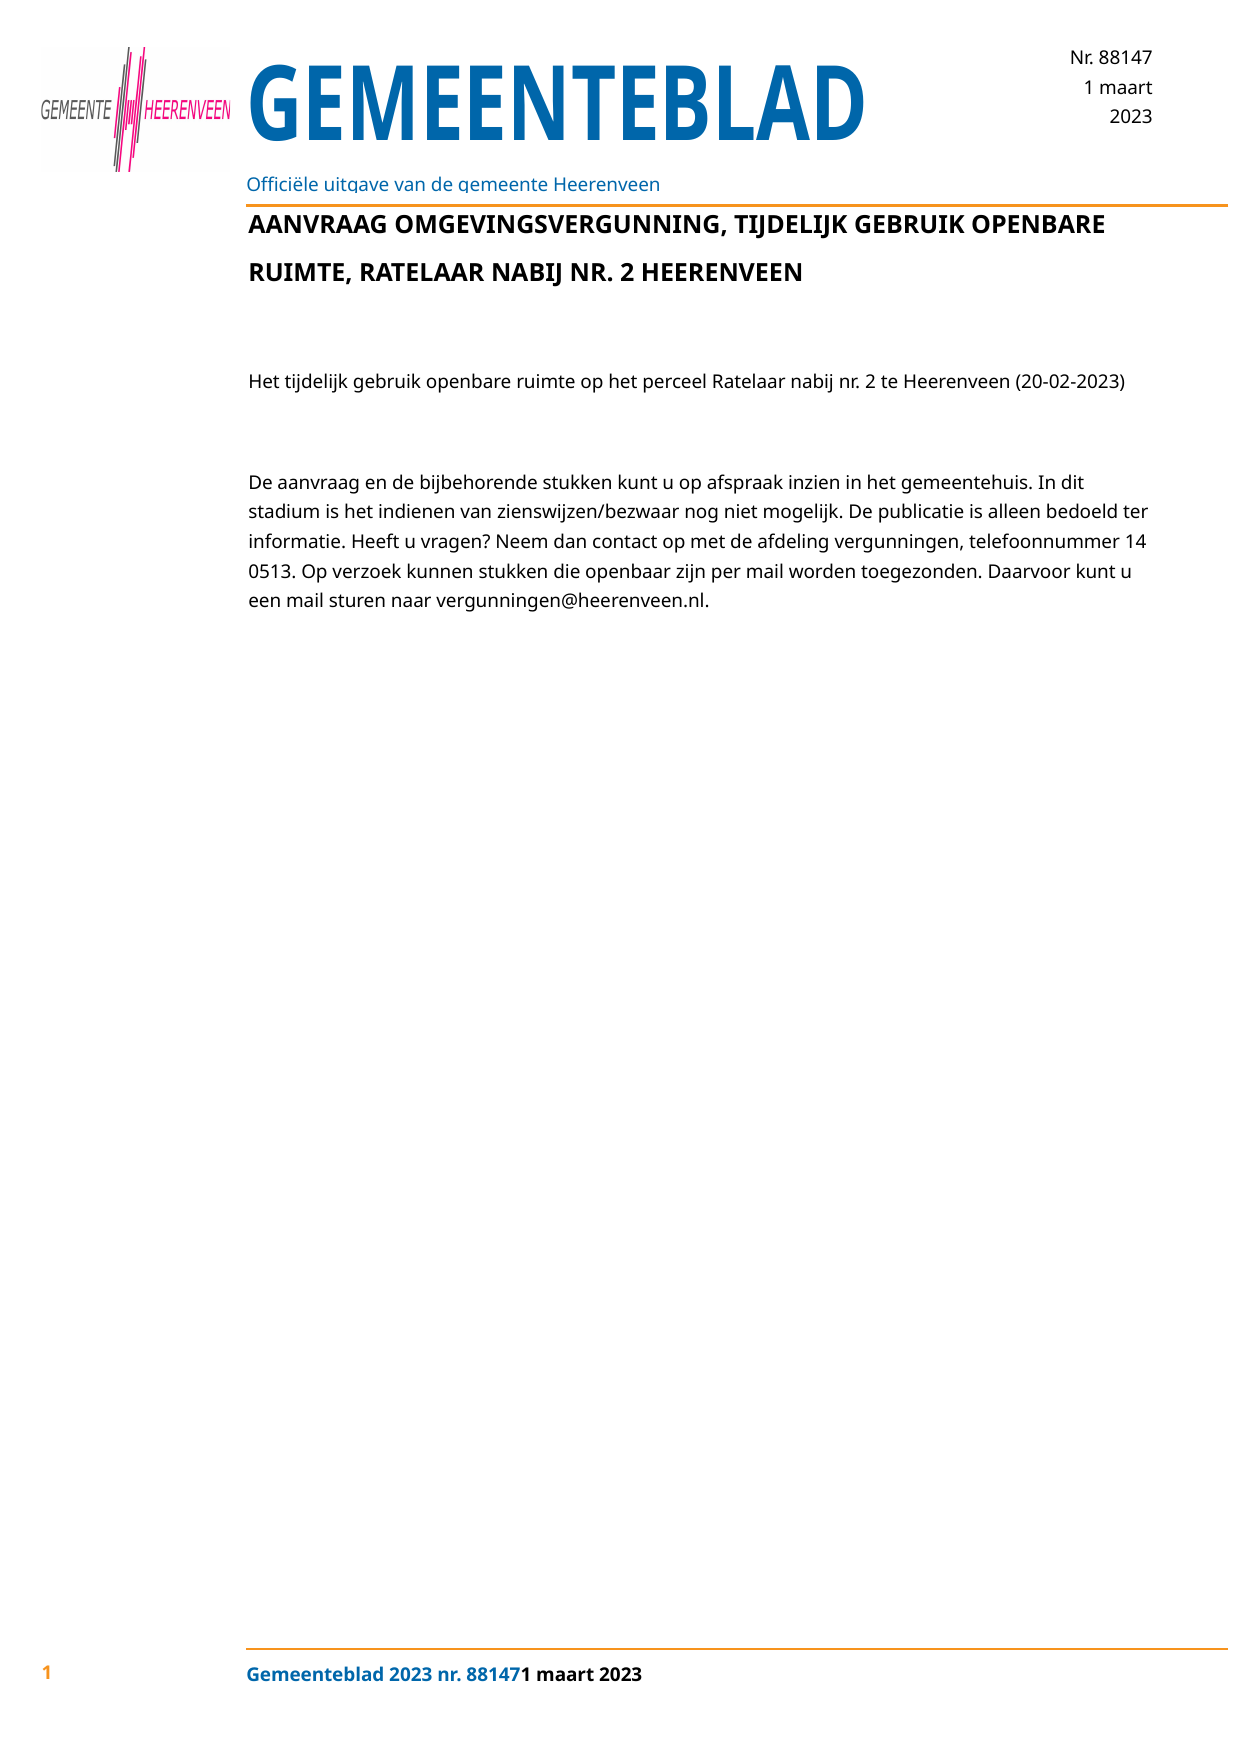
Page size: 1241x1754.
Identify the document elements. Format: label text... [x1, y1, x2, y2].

text De aanvraag en de bijbehorende stukken kunt u op afspraak inzien in het gemeentehuis. In dit stadium is het indienen van zienswijzen/bezwaar nog niet mogelijk. De publicatie is alleen bedoeld ter informatie. Heeft u vragen? Neem dan contact op met de afdeling vergunningen, telefoonnummer 14 0513. Op verzoek kunnen stukken die openbaar zijn per mail worden toegezonden. Daarvoor kunt u een mail sturen naar vergunningen@heerenveen.nl. [248, 469, 1152, 613]
text Het tijdelijk gebruik openbare ruimte op het perceel Ratelaar nabij nr. 2 te Heerenveen (20-02-2023) [248, 368, 1152, 394]
picture [41, 47, 231, 172]
text AANVRAAG OMGEVINGSVERGUNNING, TIJDELIJK GEBRUIK OPENBARE RUIMTE, RATELAAR NABIJ NR. 2 HEERENVEEN [248, 207, 1152, 288]
